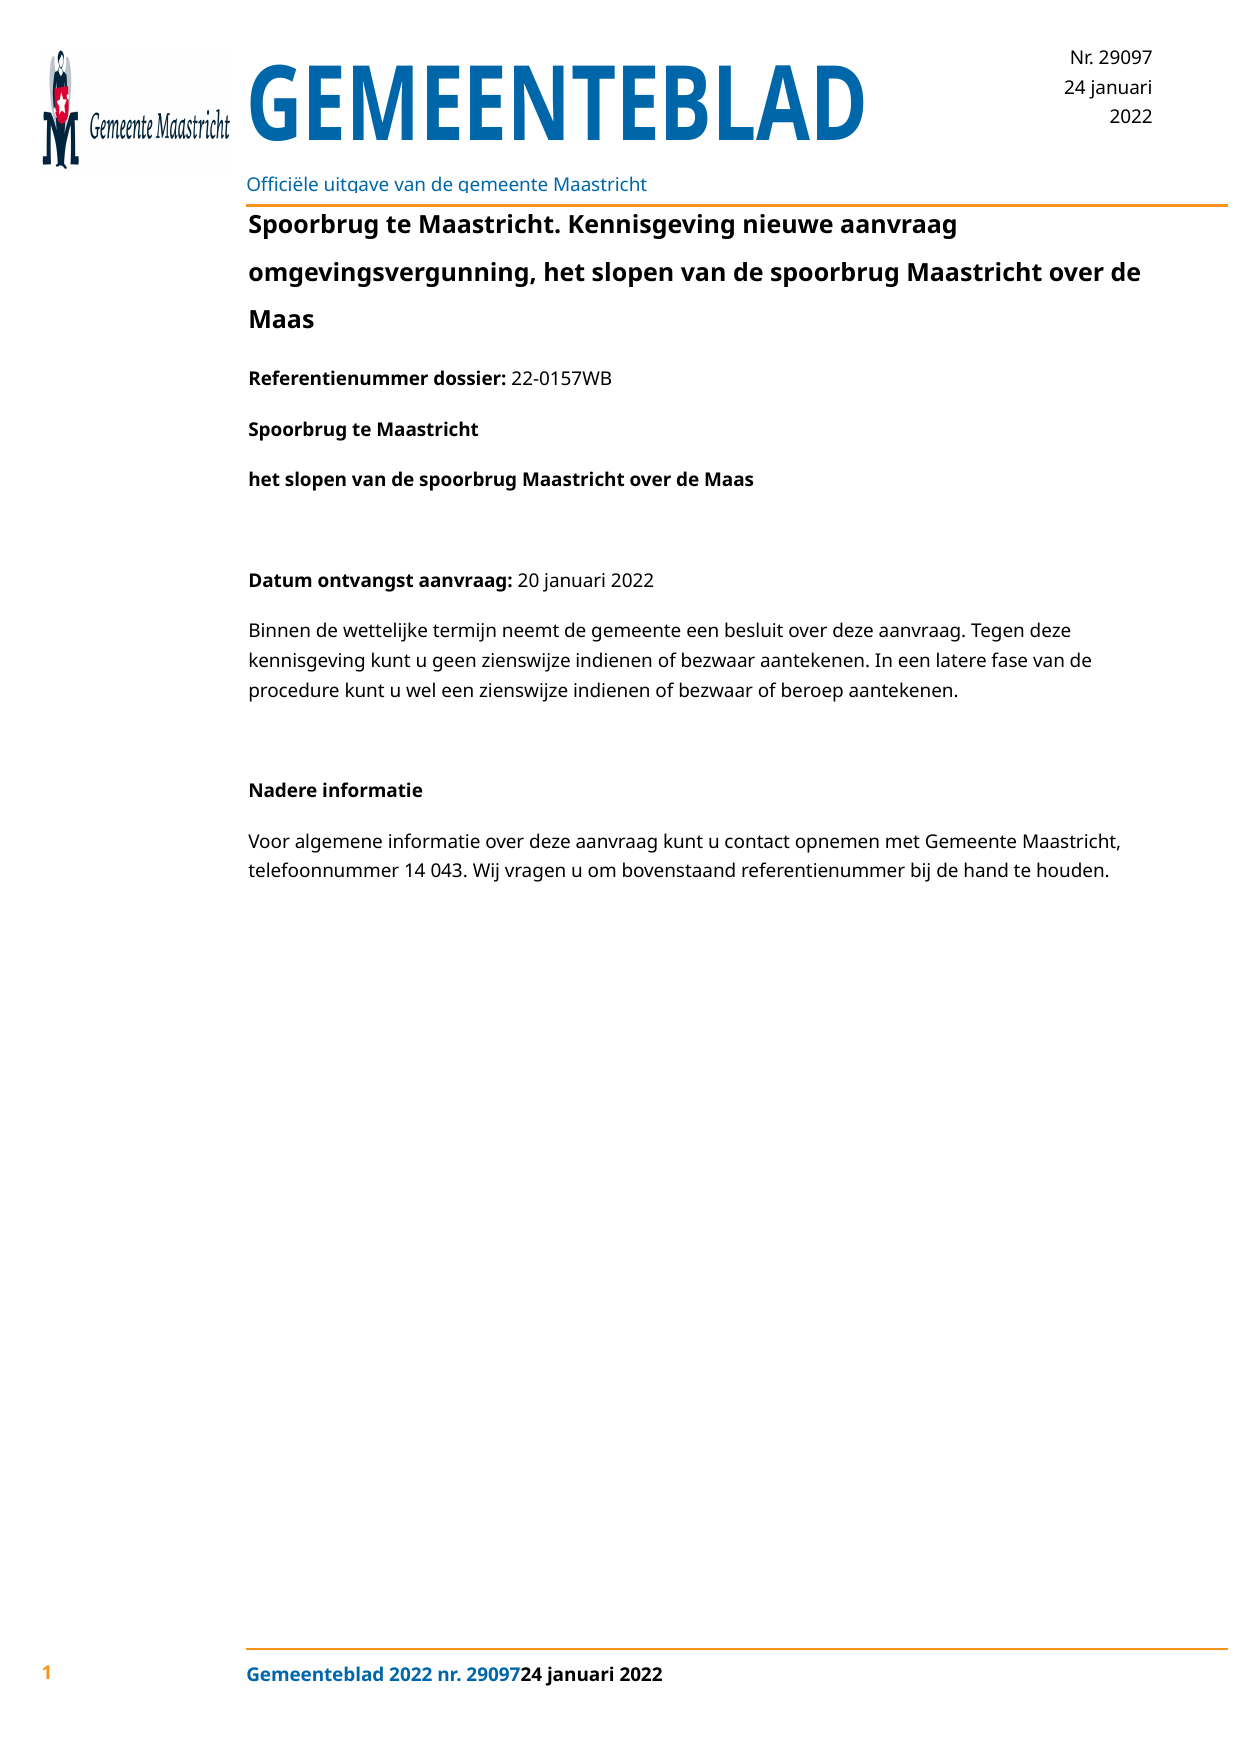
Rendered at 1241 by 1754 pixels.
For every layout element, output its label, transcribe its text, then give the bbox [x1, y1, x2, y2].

text Datum ontvangst aanvraag: 20 januari 2022 [248, 567, 1152, 593]
text Voor algemene informatie over deze aanvraag kunt u contact opnemen met Gemeente Maastricht, telefoonnummer 14 043. Wij vragen u om bovenstaand referentienummer bij de hand te houden. [248, 828, 1152, 883]
text het slopen van de spoorbrug Maastricht over de Maas [248, 466, 1152, 492]
text Spoorbrug te Maastricht [248, 416, 1152, 442]
text Nadere informatie [248, 778, 1152, 803]
picture [41, 47, 231, 172]
text Binnen de wettelijke termijn neemt de gemeente een besluit over deze aanvraag. Tegen deze kennisgeving kunt u geen zienswijze indienen of bezwaar aantekenen. In een latere fase van de procedure kunt u wel een zienswijze indienen of bezwaar of beroep aantekenen. [248, 618, 1152, 702]
text Spoorbrug te Maastricht. Kennisgeving nieuwe aanvraag omgevingsvergunning, het slopen van de spoorbrug Maastricht over de Maas [248, 207, 1152, 336]
text Referentienummer dossier: 22-0157WB [248, 366, 1152, 391]
